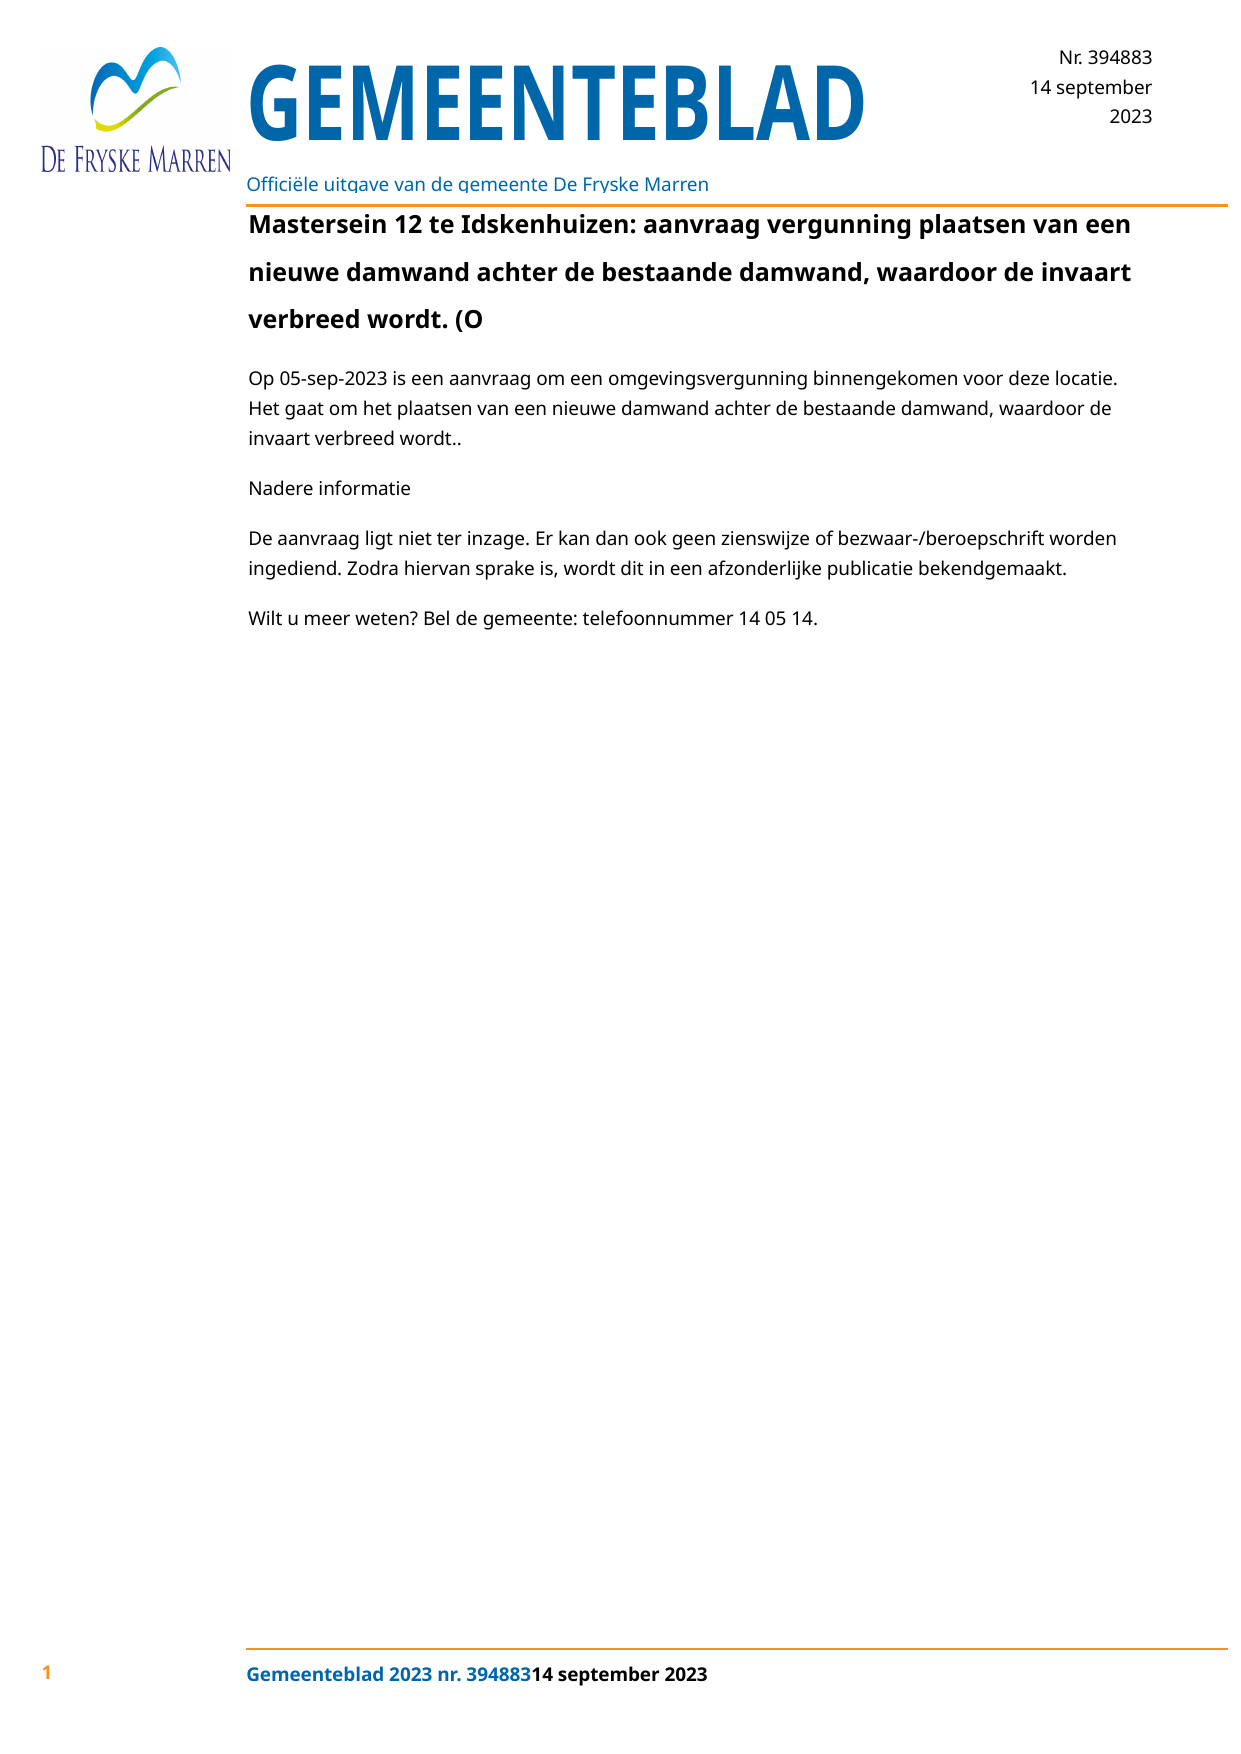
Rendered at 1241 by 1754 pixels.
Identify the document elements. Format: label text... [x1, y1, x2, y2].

text Nadere informatie [248, 475, 1152, 501]
picture [41, 47, 231, 172]
text De aanvraag ligt niet ter inzage. Er kan dan ook geen zienswijze of bezwaar-/beroepschrift worden ingediend. Zodra hiervan sprake is, wordt dit in een afzonderlijke publicatie bekendgemaakt. [248, 526, 1152, 581]
text Wilt u meer weten? Bel de gemeente: telefoonnummer 14 05 14. [248, 606, 1152, 631]
text Op 05-sep-2023 is een aanvraag om een omgevingsvergunning binnengekomen voor deze locatie. Het gaat om het plaatsen van een nieuwe damwand achter de bestaande damwand, waardoor de invaart verbreed wordt.. [248, 366, 1152, 450]
text Mastersein 12 te Idskenhuizen: aanvraag vergunning plaatsen van een nieuwe damwand achter de bestaande damwand, waardoor de invaart verbreed wordt. (O [248, 207, 1152, 336]
